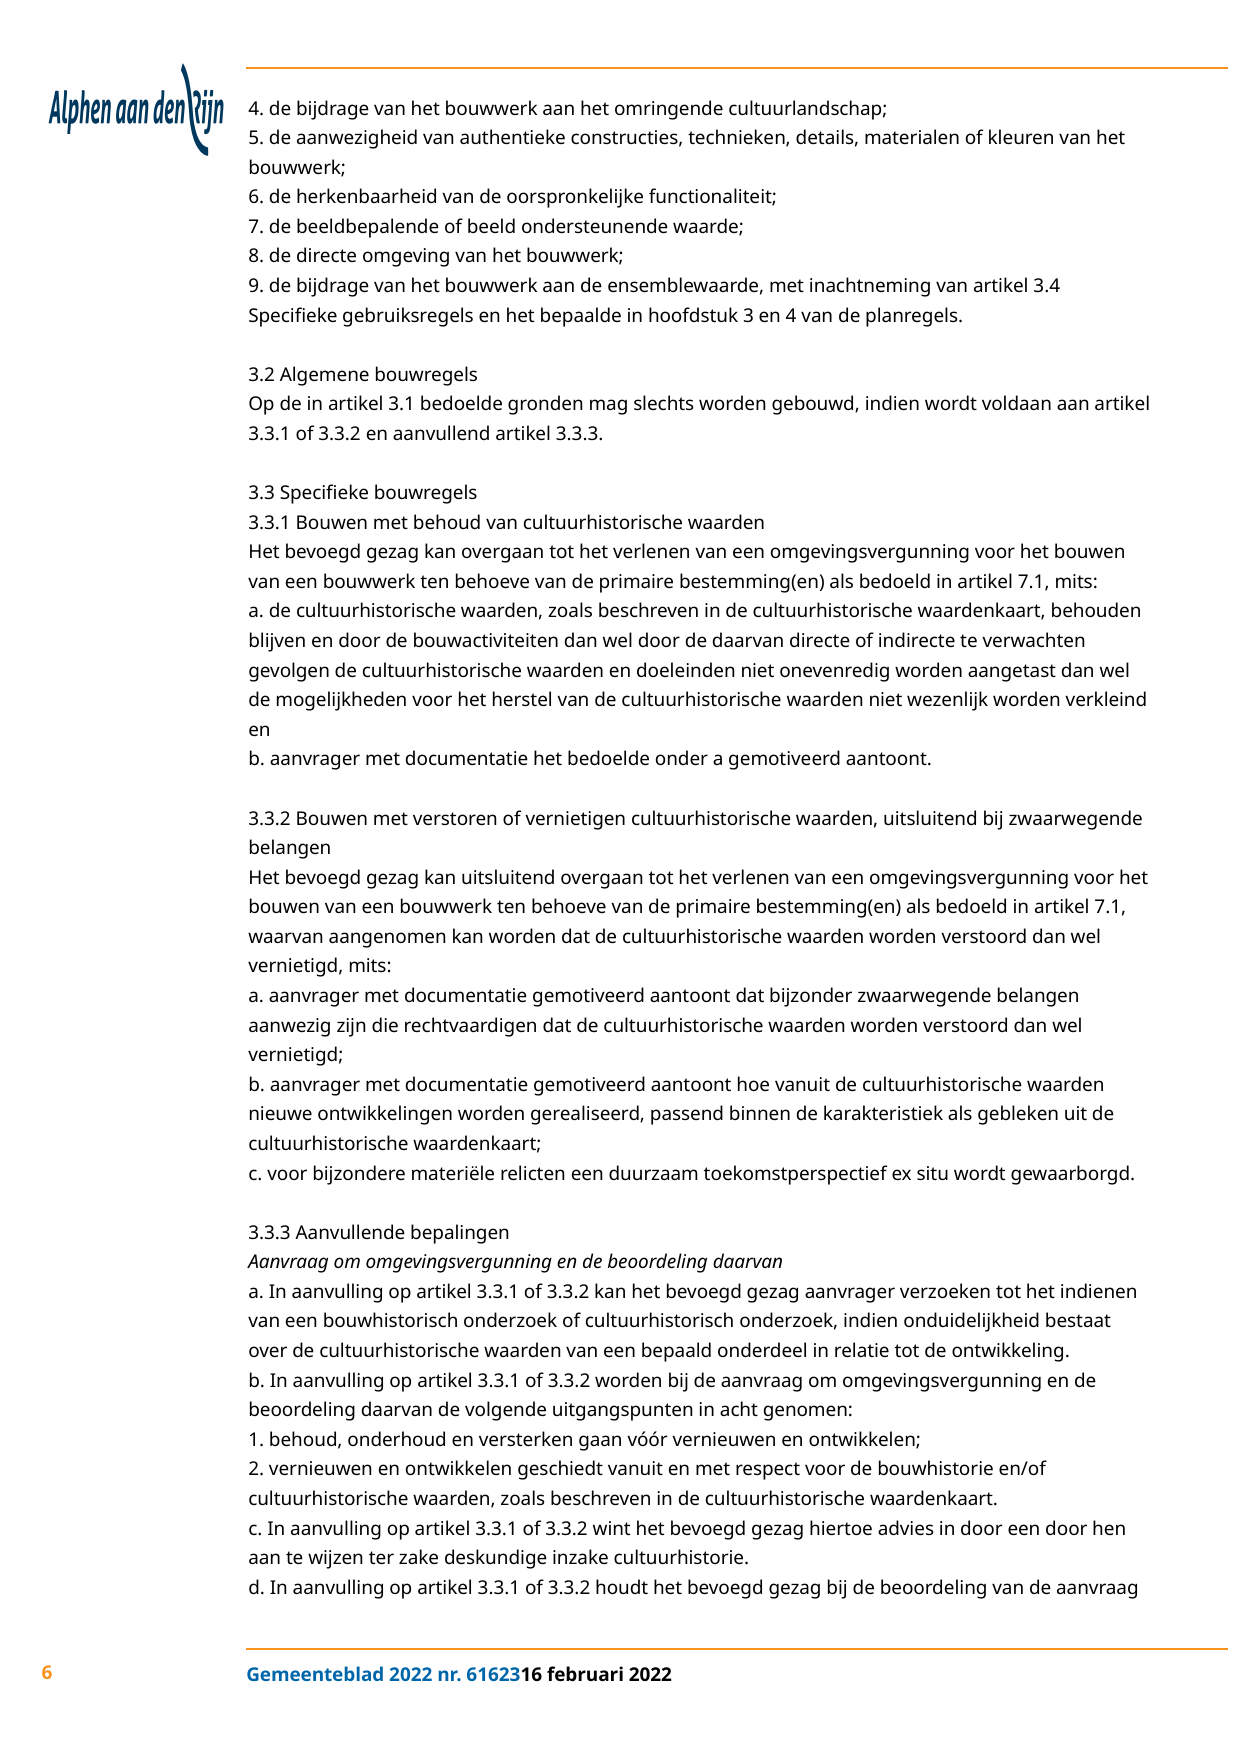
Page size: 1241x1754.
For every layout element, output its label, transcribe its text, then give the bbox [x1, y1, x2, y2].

text 3.3.3 Aanvullende bepalingen [248, 1219, 1152, 1245]
text 8. de directe omgeving van het bouwwerk; [248, 243, 1152, 268]
text a. aanvrager met documentatie gemotiveerd aantoont dat bijzonder zwaarwegende belangen aanwezig zijn die rechtvaardigen dat de cultuurhistorische waarden worden verstoord dan wel vernietigd; [248, 982, 1152, 1067]
text b. aanvrager met documentatie gemotiveerd aantoont hoe vanuit de cultuurhistorische waarden nieuwe ontwikkelingen worden gerealiseerd, passend binnen de karakteristiek als gebleken uit de cultuurhistorische waardenkaart; [248, 1071, 1152, 1156]
text 9. de bijdrage van het bouwwerk aan de ensemblewaarde, met inachtneming van artikel 3.4 Specifieke gebruiksregels en het bepaalde in hoofdstuk 3 en 4 van de planregels. [248, 272, 1152, 328]
text 6. de herkenbaarheid van de oorspronkelijke functionaliteit; [248, 183, 1152, 209]
text 1. behoud, onderhoud en versterken gaan vóór vernieuwen en ontwikkelen; [248, 1426, 1152, 1452]
picture [41, 47, 231, 172]
text 3.3 Specifieke bouwregels [248, 479, 1152, 505]
text 3.3.1 Bouwen met behoud van cultuurhistorische waarden [248, 509, 1152, 535]
text 3.3.2 Bouwen met verstoren of vernietigen cultuurhistorische waarden, uitsluitend bij zwaarwegende belangen [248, 805, 1152, 860]
text c. voor bijzondere materiële relicten een duurzaam toekomstperspectief ex situ wordt gewaarborgd. [248, 1160, 1152, 1186]
text d. In aanvulling op artikel 3.3.1 of 3.3.2 houdt het bevoegd gezag bij de beoordeling van de aanvraag [248, 1574, 1152, 1600]
text a. de cultuurhistorische waarden, zoals beschreven in de cultuurhistorische waardenkaart, behouden blijven en door de bouwactiviteiten dan wel door de daarvan directe of indirecte te verwachten gevolgen de cultuurhistorische waarden en doeleinden niet onevenredig worden aangetast dan wel de mogelijkheden voor het herstel van de cultuurhistorische waarden niet wezenlijk worden verkleind en [248, 598, 1152, 742]
text b. In aanvulling op artikel 3.3.1 of 3.3.2 worden bij de aanvraag om omgevingsvergunning en de beoordeling daarvan de volgende uitgangspunten in acht genomen: [248, 1367, 1152, 1422]
text Op de in artikel 3.1 bedoelde gronden mag slechts worden gebouwd, indien wordt voldaan aan artikel 3.3.1 of 3.3.2 en aanvullend artikel 3.3.3. [248, 391, 1152, 446]
text 3.2 Algemene bouwregels [248, 361, 1152, 387]
text 7. de beeldbepalende of beeld ondersteunende waarde; [248, 213, 1152, 239]
text a. In aanvulling op artikel 3.3.1 of 3.3.2 kan het bevoegd gezag aanvrager verzoeken tot het indienen van een bouwhistorisch onderzoek of cultuurhistorisch onderzoek, indien onduidelijkheid bestaat over de cultuurhistorische waarden van een bepaald onderdeel in relatie tot de ontwikkeling. [248, 1278, 1152, 1363]
text 4. de bijdrage van het bouwwerk aan het omringende cultuurlandschap; [248, 95, 1152, 121]
text 5. de aanwezigheid van authentieke constructies, technieken, details, materialen of kleuren van het bouwwerk; [248, 124, 1152, 180]
text c. In aanvulling op artikel 3.3.1 of 3.3.2 wint het bevoegd gezag hiertoe advies in door een door hen aan te wijzen ter zake deskundige inzake cultuurhistorie. [248, 1515, 1152, 1570]
text Het bevoegd gezag kan overgaan tot het verlenen van een omgevingsvergunning voor het bouwen van een bouwwerk ten behoeve van de primaire bestemming(en) als bedoeld in artikel 7.1, mits: [248, 538, 1152, 594]
text Het bevoegd gezag kan uitsluitend overgaan tot het verlenen van een omgevingsvergunning voor het bouwen van een bouwwerk ten behoeve van de primaire bestemming(en) als bedoeld in artikel 7.1, waarvan aangenomen kan worden dat de cultuurhistorische waarden worden verstoord dan wel vernietigd, mits: [248, 864, 1152, 978]
text b. aanvrager met documentatie het bedoelde onder a gemotiveerd aantoont. [248, 746, 1152, 771]
text Aanvraag om omgevingsvergunning en de beoordeling daarvan [248, 1248, 1152, 1274]
text 2. vernieuwen en ontwikkelen geschiedt vanuit en met respect voor de bouwhistorie en/of cultuurhistorische waarden, zoals beschreven in de cultuurhistorische waardenkaart. [248, 1456, 1152, 1511]
